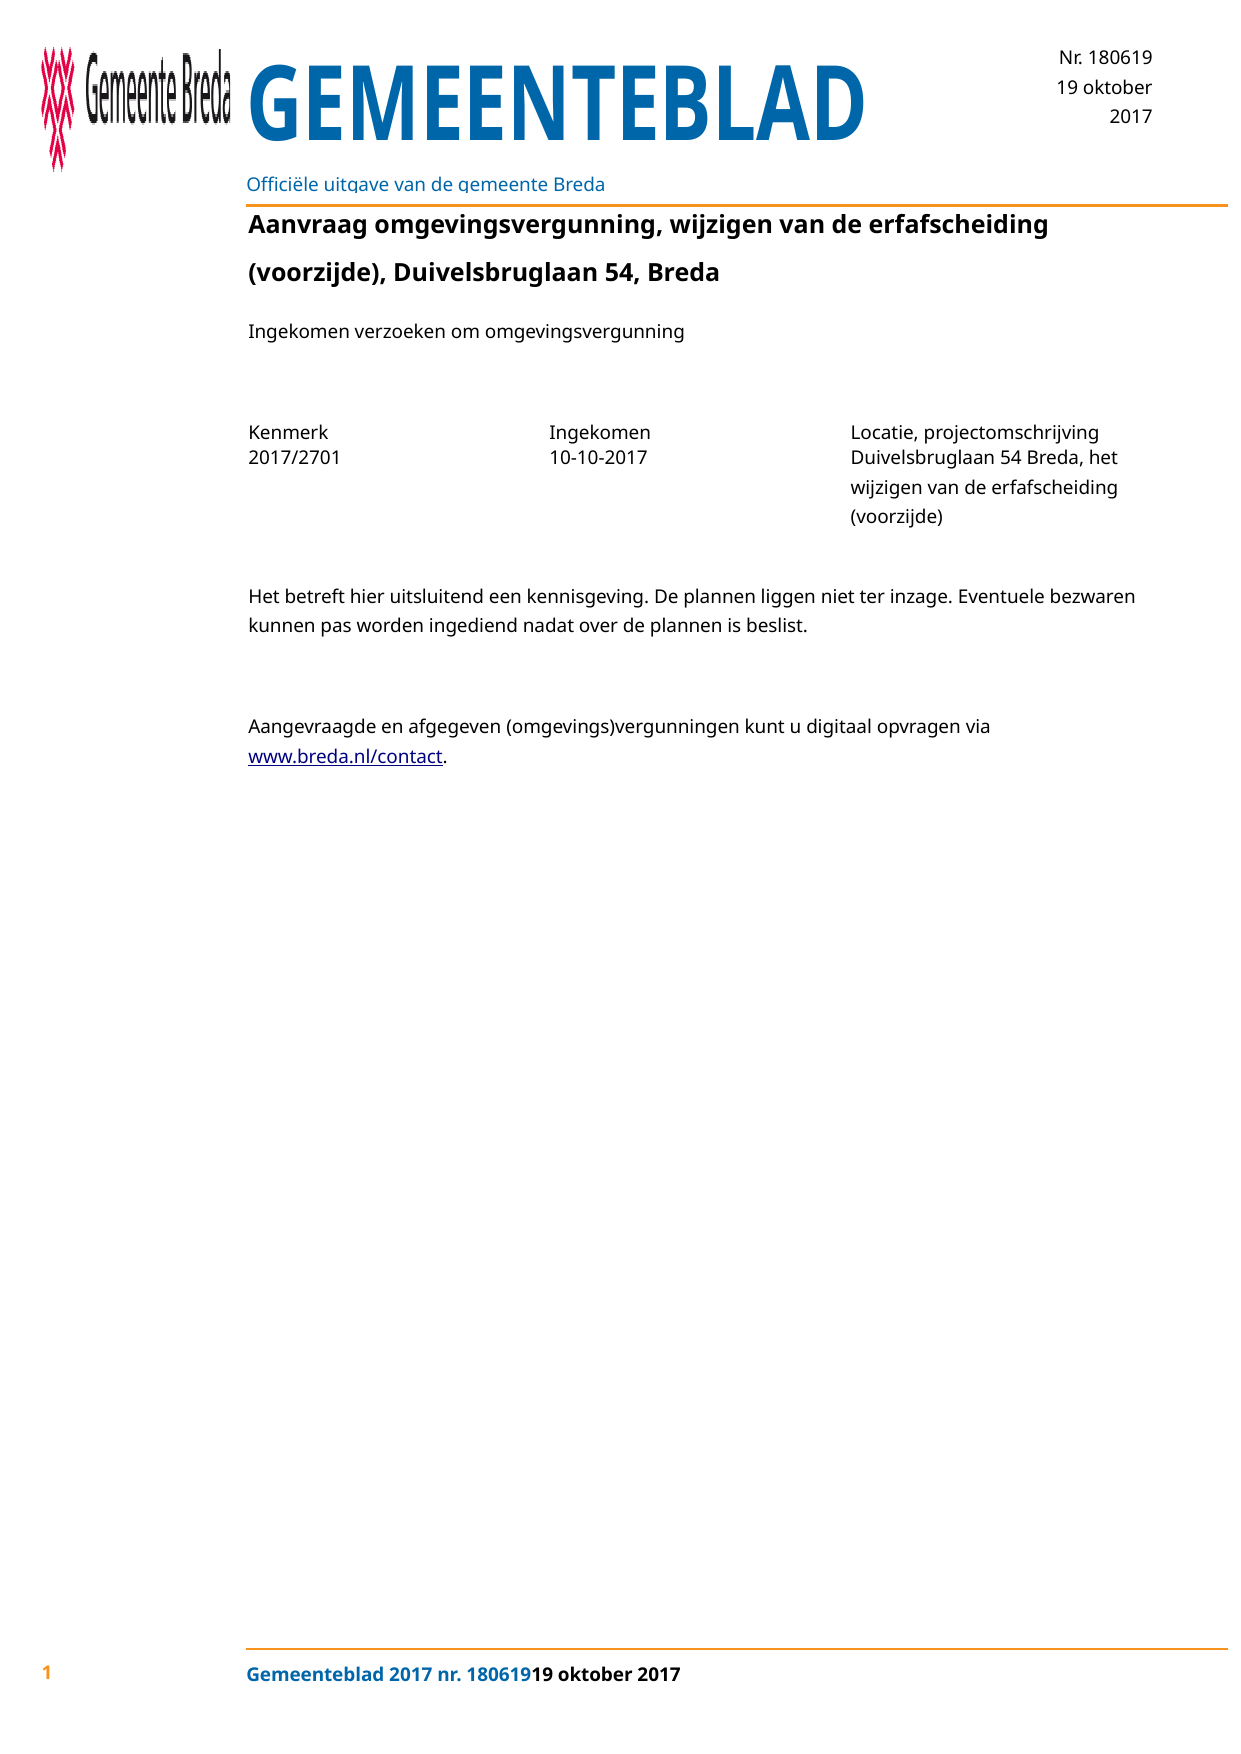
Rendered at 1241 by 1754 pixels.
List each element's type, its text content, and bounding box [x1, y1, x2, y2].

table_header Ingekomen [549, 419, 850, 444]
text Het betreft hier uitsluitend een kennisgeving. De plannen liggen niet ter inzage. Eventuele bezwaren kunnen pas worden ingediend nadat over de plannen is beslist. [248, 583, 1152, 638]
table_header Kenmerk [248, 419, 549, 444]
table_header Locatie, projectomschrijving [850, 419, 1152, 444]
table_cell 2017/2701 [248, 445, 549, 529]
picture [41, 47, 231, 172]
text Aangevraagde en afgegeven (omgevings)vergunningen kunt u digitaal opvragen via www.breda.nl/contact. [248, 713, 1152, 769]
text Ingekomen verzoeken om omgevingsvergunning [248, 318, 1152, 344]
table_cell Duivelsbruglaan 54 Breda, het wijzigen van de erfafscheiding (voorzijde) [850, 445, 1152, 529]
text Aanvraag omgevingsvergunning, wijzigen van de erfafscheiding (voorzijde), Duivelsbruglaan 54, Breda [248, 207, 1152, 288]
table_cell 10-10-2017 [549, 445, 850, 529]
